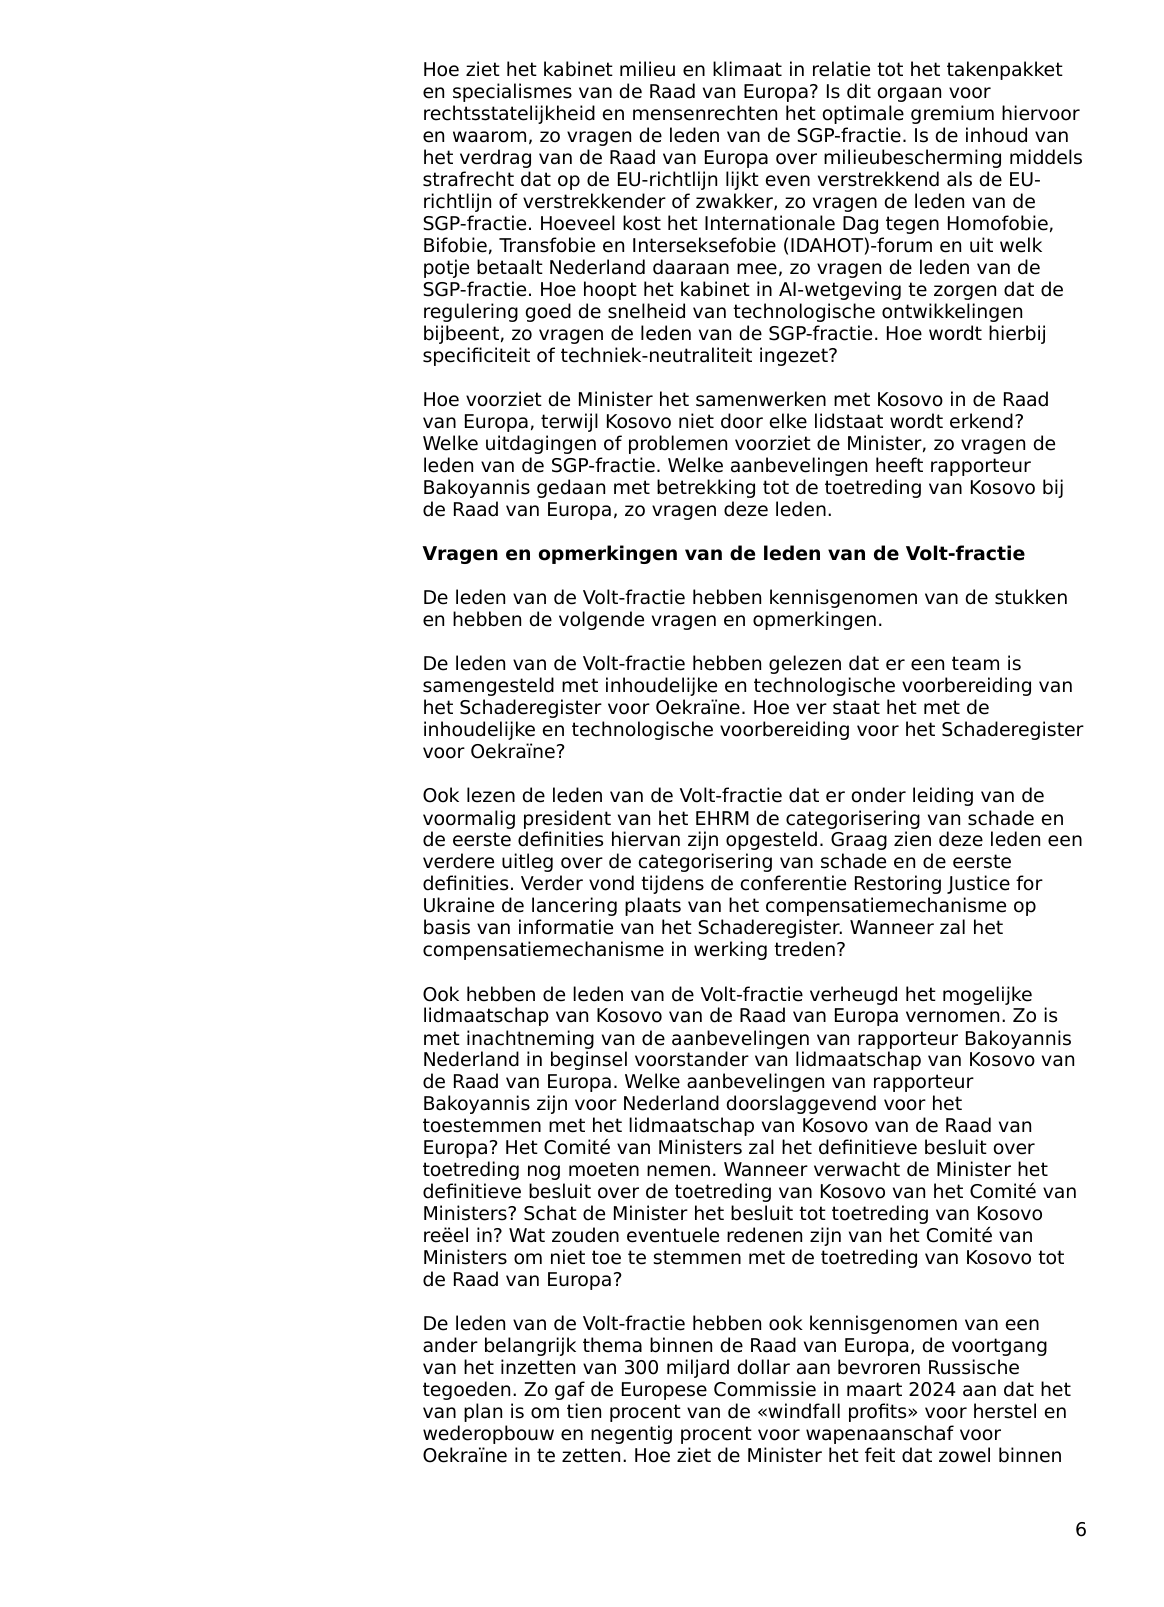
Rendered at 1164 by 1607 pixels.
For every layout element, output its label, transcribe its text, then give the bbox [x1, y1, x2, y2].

text De leden van de Volt-fractie hebben ook kennisgenomen van een ander belangrijk thema binnen de Raad van Europa, de voortgang van het inzetten van 300 miljard dollar aan bevroren Russische tegoeden. Zo gaf de Europese Commissie in maart 2024 aan dat het van plan is om tien procent van de «windfall profits» voor herstel en wederopbouw en negentig procent voor wapenaanschaf voor Oekraïne in te zetten. Hoe ziet de Minister het feit dat zowel binnen [422, 1313, 1087, 1467]
text Ook lezen de leden van de Volt-fractie dat er onder leiding van de voormalig president van het EHRM de categorisering van schade en de eerste definities hiervan zijn opgesteld. Graag zien deze leden een verdere uitleg over de categorisering van schade en de eerste definities. Verder vond tijdens de conferentie Restoring Justice for Ukraine de lancering plaats van het compensatiemechanisme op basis van informatie van het Schaderegister. Wanneer zal het compensatiemechanisme in werking treden? [422, 785, 1087, 961]
text De leden van de Volt-fractie hebben gelezen dat er een team is samengesteld met inhoudelijke en technologische voorbereiding van het Schaderegister voor Oekraïne. Hoe ver staat het met de inhoudelijke en technologische voorbereiding voor het Schaderegister voor Oekraïne? [422, 653, 1087, 763]
text Ook hebben de leden van de Volt-fractie verheugd het mogelijke lidmaatschap van Kosovo van de Raad van Europa vernomen. Zo is met inachtneming van de aanbevelingen van rapporteur Bakoyannis Nederland in beginsel voorstander van lidmaatschap van Kosovo van de Raad van Europa. Welke aanbevelingen van rapporteur Bakoyannis zijn voor Nederland doorslaggevend voor het toestemmen met het lidmaatschap van Kosovo van de Raad van Europa? Het Comité van Ministers zal het definitieve besluit over toetreding nog moeten nemen. Wanneer verwacht de Minister het definitieve besluit over de toetreding van Kosovo van het Comité van Ministers? Schat de Minister het besluit tot toetreding van Kosovo reëel in? Wat zouden eventuele redenen zijn van het Comité van Ministers om niet toe te stemmen met de toetreding van Kosovo tot de Raad van Europa? [422, 983, 1087, 1291]
text Hoe ziet het kabinet milieu en klimaat in relatie tot het takenpakket en specialismes van de Raad van Europa? Is dit orgaan voor rechtsstatelijkheid en mensenrechten het optimale gremium hiervoor en waarom, zo vragen de leden van de SGP-fractie. Is de inhoud van het verdrag van de Raad van Europa over milieubescherming middels strafrecht dat op de EU-richtlijn lijkt even verstrekkend als de EU-richtlijn of verstrekkender of zwakker, zo vragen de leden van de SGP-fractie. Hoeveel kost het Internationale Dag tegen Homofobie, Bifobie, Transfobie en Interseksefobie (IDAHOT)-forum en uit welk potje betaalt Nederland daaraan mee, zo vragen de leden van de SGP-fractie. Hoe hoopt het kabinet in AI-wetgeving te zorgen dat de regulering goed de snelheid van technologische ontwikkelingen bijbeent, zo vragen de leden van de SGP-fractie. Hoe wordt hierbij specificiteit of techniek-neutraliteit ingezet? [422, 59, 1087, 367]
subtitle Vragen en opmerkingen van de leden van de Volt-fractie [422, 543, 1087, 565]
text De leden van de Volt-fractie hebben kennisgenomen van de stukken en hebben de volgende vragen en opmerkingen. [422, 587, 1087, 631]
text Hoe voorziet de Minister het samenwerken met Kosovo in de Raad van Europa, terwijl Kosovo niet door elke lidstaat wordt erkend? Welke uitdagingen of problemen voorziet de Minister, zo vragen de leden van de SGP-fractie. Welke aanbevelingen heeft rapporteur Bakoyannis gedaan met betrekking tot de toetreding van Kosovo bij de Raad van Europa, zo vragen deze leden. [422, 389, 1087, 521]
